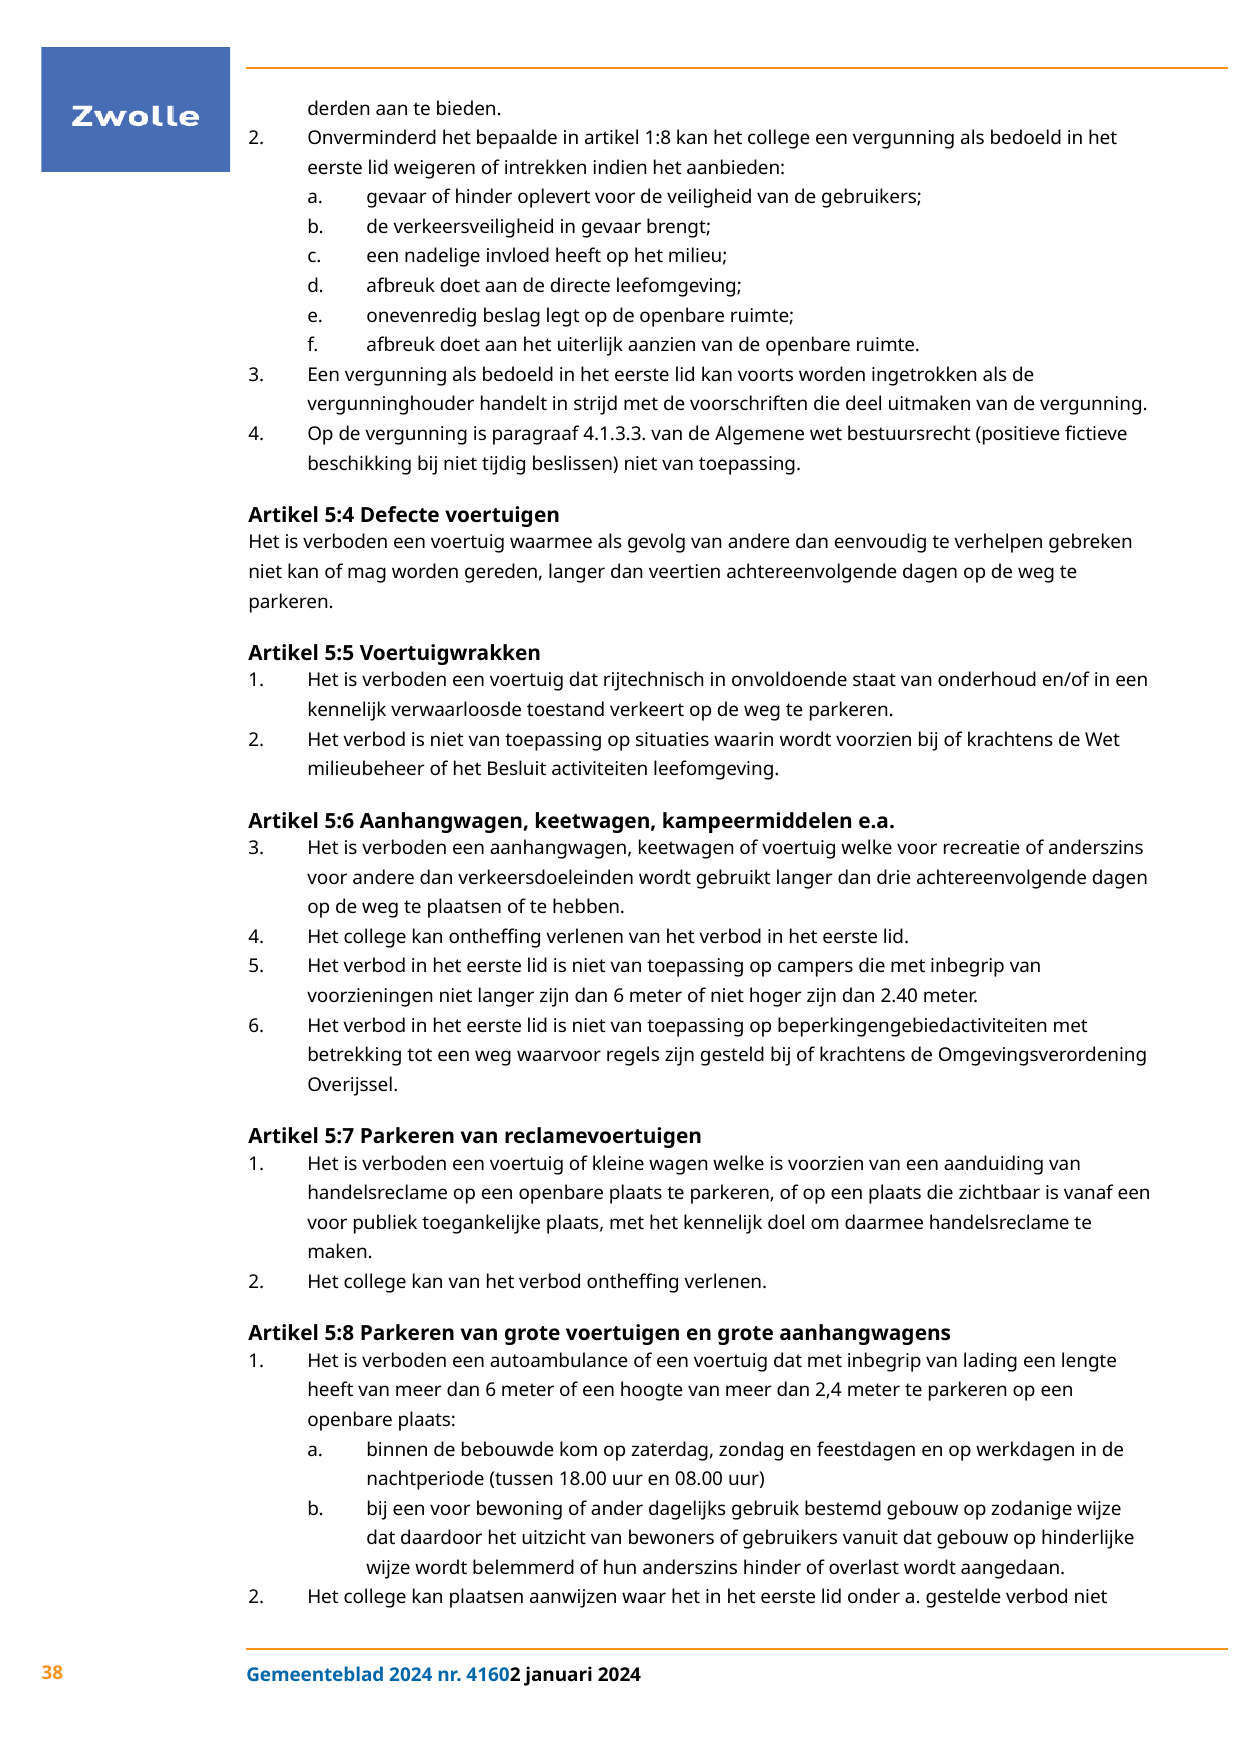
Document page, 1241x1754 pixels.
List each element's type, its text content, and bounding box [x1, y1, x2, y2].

list afbreuk doet aan het uiterlijk aanzien van de openbare ruimte. [307, 331, 1152, 357]
text Artikel 5:4 Defecte voertuigen [248, 500, 1152, 529]
list Het is verboden een aanhangwagen, keetwagen of voertuig welke voor recreatie of anderszins voor andere dan verkeersdoeleinden wordt gebruikt langer dan drie achtereenvolgende dagen op de weg te plaatsen of te hebben. [248, 834, 1152, 919]
list Het is verboden een autoambulance of een voertuig dat met inbegrip van lading een lengte heeft van meer dan 6 meter of een hoogte van meer dan 2,4 meter te parkeren op een openbare plaats: [248, 1347, 1152, 1432]
list onevenredig beslag legt op de openbare ruimte; [307, 302, 1152, 328]
list Het college kan plaatsen aanwijzen waar het in het eerste lid onder a. gestelde verbod niet [248, 1584, 1152, 1609]
list Het verbod in het eerste lid is niet van toepassing op beperkingengebiedactiviteiten met betrekking tot een weg waarvoor regels zijn gesteld bij of krachtens de Omgevingsverordening Overijssel. [248, 1012, 1152, 1097]
list een nadelige invloed heeft op het milieu; [307, 243, 1152, 268]
list Het college kan ontheffing verlenen van het verbod in het eerste lid. [248, 923, 1152, 949]
text Artikel 5:6 Aanhangwagen, keetwagen, kampeermiddelen e.a. [248, 806, 1152, 834]
list afbreuk doet aan de directe leefomgeving; [307, 272, 1152, 298]
list binnen de bebouwde kom op zaterdag, zondag en feestdagen en op werkdagen in de nachtperiode (tussen 18.00 uur en 08.00 uur) [307, 1436, 1152, 1491]
list Het college kan van het verbod ontheffing verlenen. [248, 1268, 1152, 1294]
list bij een voor bewoning of ander dagelijks gebruik bestemd gebouw op zodanige wijze dat daardoor het uitzicht van bewoners of gebruikers vanuit dat gebouw op hinderlijke wijze wordt belemmerd of hun anderszins hinder of overlast wordt aangedaan. [307, 1495, 1152, 1580]
picture [41, 47, 231, 172]
list Een vergunning als bedoeld in het eerste lid kan voorts worden ingetrokken als de vergunninghouder handelt in strijd met de voorschriften die deel uitmaken van de vergunning. [248, 361, 1152, 416]
list Het verbod in het eerste lid is niet van toepassing op campers die met inbegrip van voorzieningen niet langer zijn dan 6 meter of niet hoger zijn dan 2.40 meter. [248, 953, 1152, 1008]
list Onverminderd het bepaalde in artikel 1:8 kan het college een vergunning als bedoeld in het eerste lid weigeren of intrekken indien het aanbieden: [248, 124, 1152, 180]
text Artikel 5:8 Parkeren van grote voertuigen en grote aanhangwagens [248, 1318, 1152, 1347]
list Het is verboden een voertuig dat rijtechnisch in onvoldoende staat van onderhoud en/of in een kennelijk verwaarloosde toestand verkeert op de weg te parkeren. [248, 667, 1152, 722]
list Het is verboden een voertuig of kleine wagen welke is voorzien van een aanduiding van handelsreclame op een openbare plaats te parkeren, of op een plaats die zichtbaar is vanaf een voor publiek toegankelijke plaats, met het kennelijk doel om daarmee handelsreclame te maken. [248, 1150, 1152, 1264]
list Op de vergunning is paragraaf 4.1.3.3. van de Algemene wet bestuursrecht (positieve fictieve beschikking bij niet tijdig beslissen) niet van toepassing. [248, 420, 1152, 476]
list de verkeersveiligheid in gevaar brengt; [307, 213, 1152, 239]
text Artikel 5:7 Parkeren van reclamevoertuigen [248, 1121, 1152, 1150]
text Het is verboden een voertuig waarmee als gevolg van andere dan eenvoudig te verhelpen gebreken niet kan of mag worden gereden, langer dan veertien achtereenvolgende dagen op de weg te parkeren. [248, 529, 1152, 613]
list gevaar of hinder oplevert voor de veiligheid van de gebruikers; [307, 183, 1152, 209]
text Artikel 5:5 Voertuigwrakken [248, 638, 1152, 667]
list Het verbod is niet van toepassing op situaties waarin wordt voorzien bij of krachtens de Wet milieubeheer of het Besluit activiteiten leefomgeving. [248, 726, 1152, 781]
list derden aan te bieden. [248, 95, 1152, 121]
